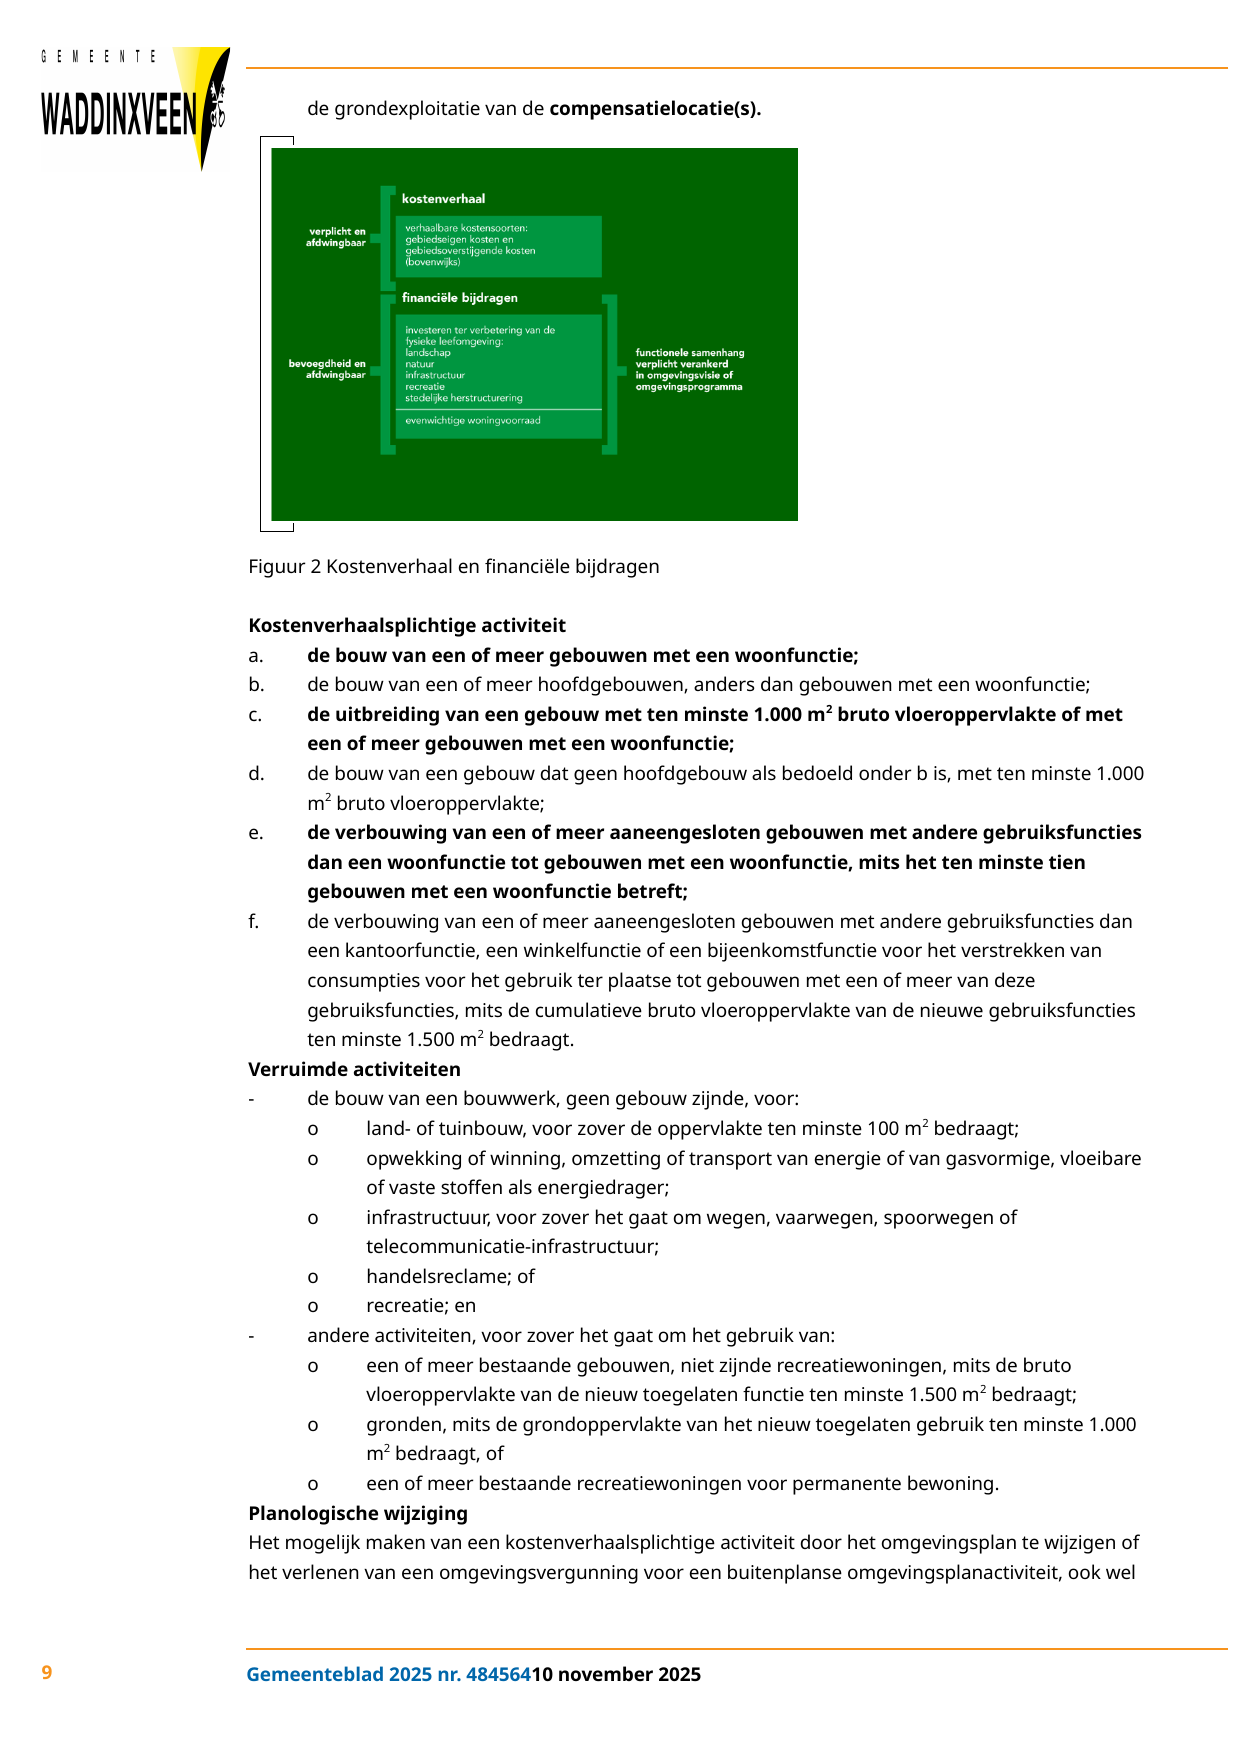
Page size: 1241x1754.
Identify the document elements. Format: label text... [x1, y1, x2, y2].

table_header Kostenverhaalsplichtige activiteit de bouw van een of meer gebouwen met een woonfunctie; de bouw van een of meer hoofdgebouwen, anders dan gebouwen met een woonfunctie; de uitbreiding van een gebouw met ten minste 1.000 m2 bruto vloeroppervlakte of met een of meer gebouwen met een woonfunctie; de bouw van een gebouw dat geen hoofdgebouw als bedoeld onder b is, met ten minste 1.000 m2 bruto vloeroppervlakte; de verbouwing van een of meer aaneengesloten gebouwen met andere gebruiksfuncties dan een woonfunctie tot gebouwen met een woonfunctie, mits het ten minste tien gebouwen met een woonfunctie betreft; de verbouwing van een of meer aaneengesloten gebouwen met andere gebruiksfuncties dan een kantoorfunctie, een winkelfunctie of een bijeenkomstfunctie voor het verstrekken van consumpties voor het gebruik ter plaatse tot gebouwen met een of meer van deze gebruiksfuncties, mits de cumulatieve bruto vloeroppervlakte van de nieuwe gebruiksfuncties ten minste 1.500 m2 bedraagt. Verruimde activiteiten de bouw van een bouwwerk, geen gebouw zijnde, voor: land- of tuinbouw, voor zover de oppervlakte ten minste 100 m2 bedraagt; opwekking of winning, omzetting of transport van energie of van gasvormige, vloeibare of vaste stoffen als energiedrager; infrastructuur, voor zover het gaat om wegen, vaarwegen, spoorwegen of telecommunicatie-infrastructuur; handelsreclame; of recreatie; en andere activiteiten, voor zover het gaat om het gebruik van: een of meer bestaande gebouwen, niet zijnde recreatiewoningen, mits de bruto vloeroppervlakte van de nieuw toegelaten functie ten minste 1.500 m2 bedraagt; gronden, mits de grondoppervlakte van het nieuw toegelaten gebruik ten minste 1.000 m2 bedraagt, of een of meer bestaande recreatiewoningen voor permanente bewoning. Planologische wijziging Het mogelijk maken van een kostenverhaalsplichtige activiteit door het omgevingsplan te wijzigen of het verlenen van een omgevingsvergunning voor een buitenplanse omgevingsplanactiviteit, ook wel [248, 612, 1152, 1584]
list de grondexploitatie van de compensatielocatie(s). [248, 95, 1152, 121]
text Figuur 2 Kostenverhaal en financiële bijdragen [248, 553, 1152, 579]
picture [268, 145, 801, 523]
picture [41, 47, 231, 172]
